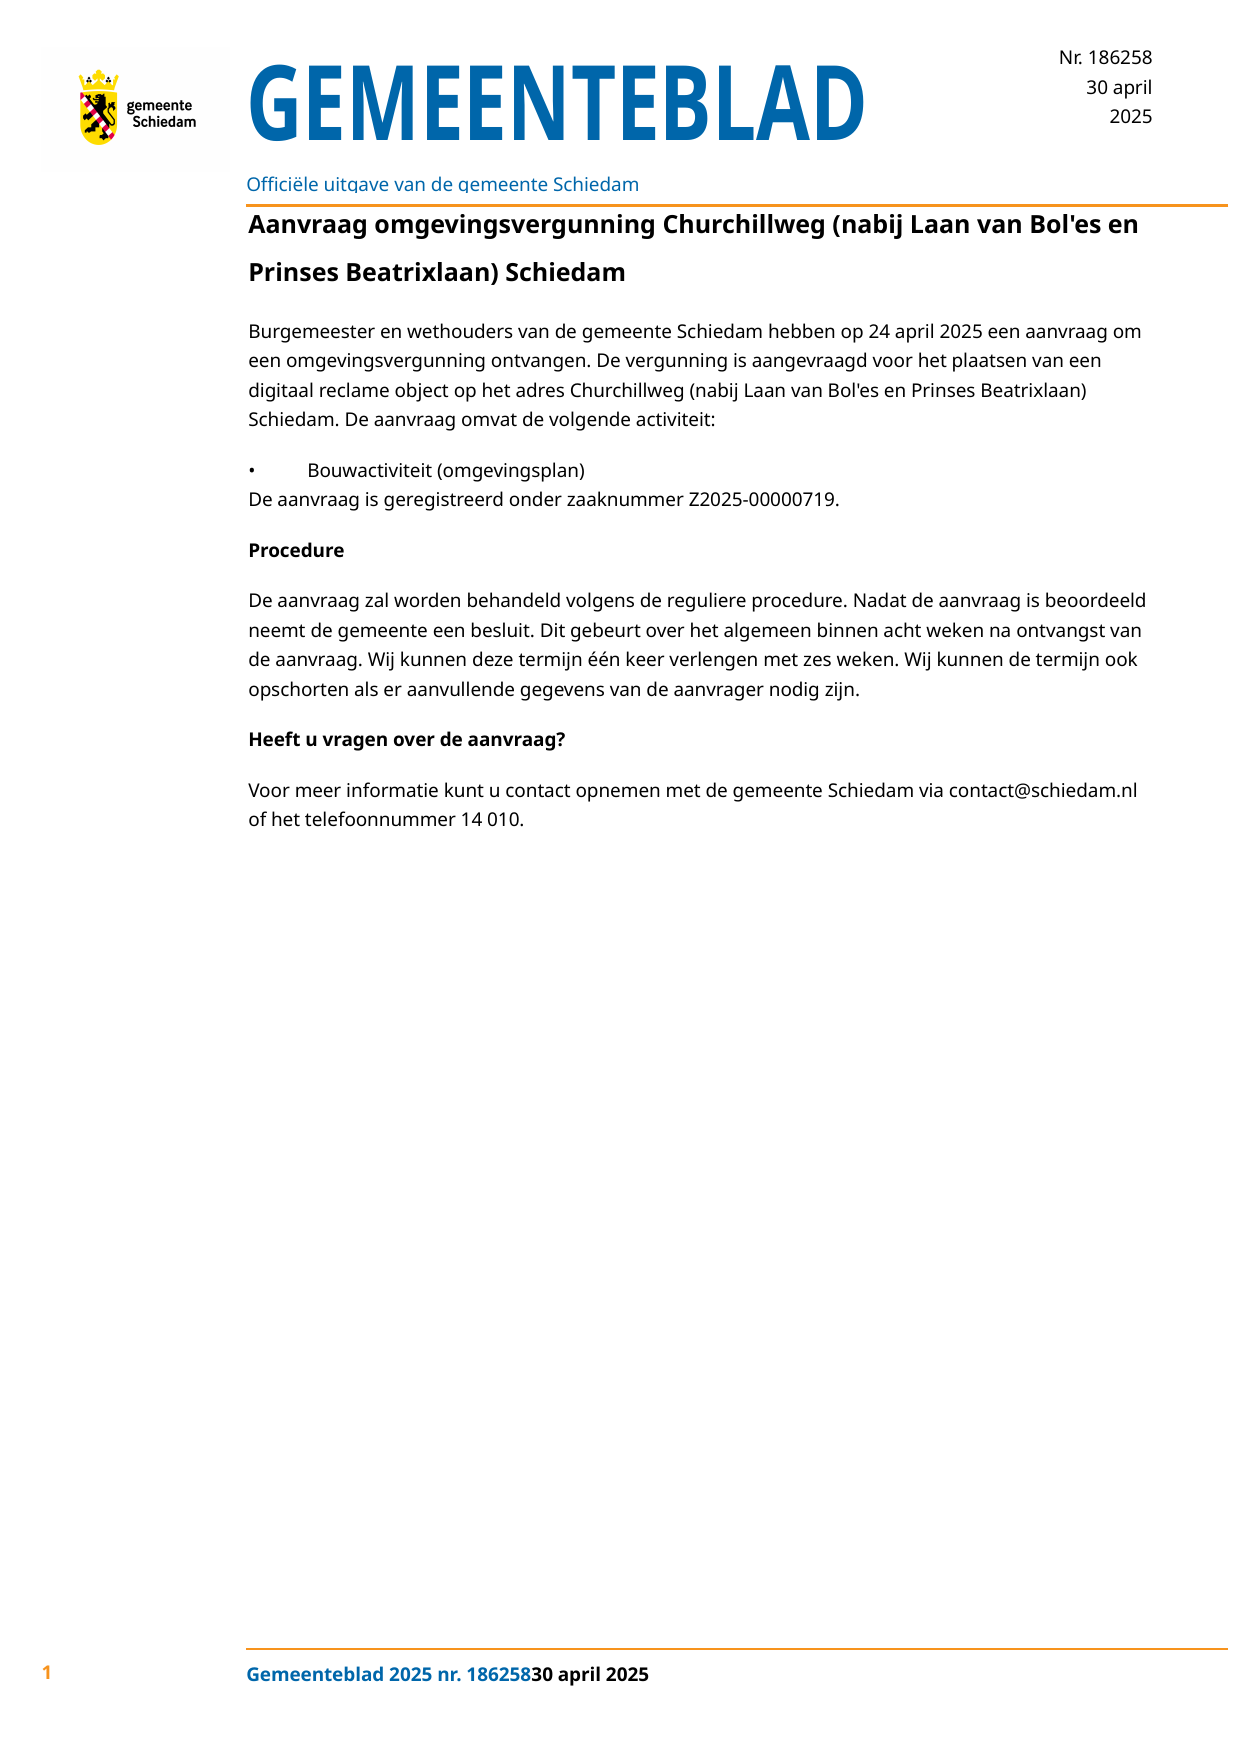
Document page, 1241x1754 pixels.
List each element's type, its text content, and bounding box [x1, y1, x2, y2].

picture [41, 47, 231, 172]
text De aanvraag is geregistreerd onder zaaknummer Z2025-00000719. [248, 487, 1152, 512]
text De aanvraag zal worden behandeld volgens de reguliere procedure. Nadat de aanvraag is beoordeeld neemt de gemeente een besluit. Dit gebeurt over het algemeen binnen acht weken na ontvangst van de aanvraag. Wij kunnen deze termijn één keer verlengen met zes weken. Wij kunnen de termijn ook opschorten als er aanvullende gegevens van de aanvrager nodig zijn. [248, 587, 1152, 702]
text Procedure [248, 537, 1152, 563]
text Heeft u vragen over de aanvraag? [248, 727, 1152, 752]
text Burgemeester en wethouders van de gemeente Schiedam hebben op 24 april 2025 een aanvraag om een omgevingsvergunning ontvangen. De vergunning is aangevraagd voor het plaatsen van een digitaal reclame object op het adres Churchillweg (nabij Laan van Bol'es en Prinses Beatrixlaan) Schiedam. De aanvraag omvat de volgende activiteit: [248, 318, 1152, 432]
text Voor meer informatie kunt u contact opnemen met de gemeente Schiedam via contact@schiedam.nl of het telefoonnummer 14 010. [248, 777, 1152, 832]
text Aanvraag omgevingsvergunning Churchillweg (nabij Laan van Bol'es en Prinses Beatrixlaan) Schiedam [248, 207, 1152, 288]
list Bouwactiviteit (omgevingsplan) [248, 457, 1152, 483]
